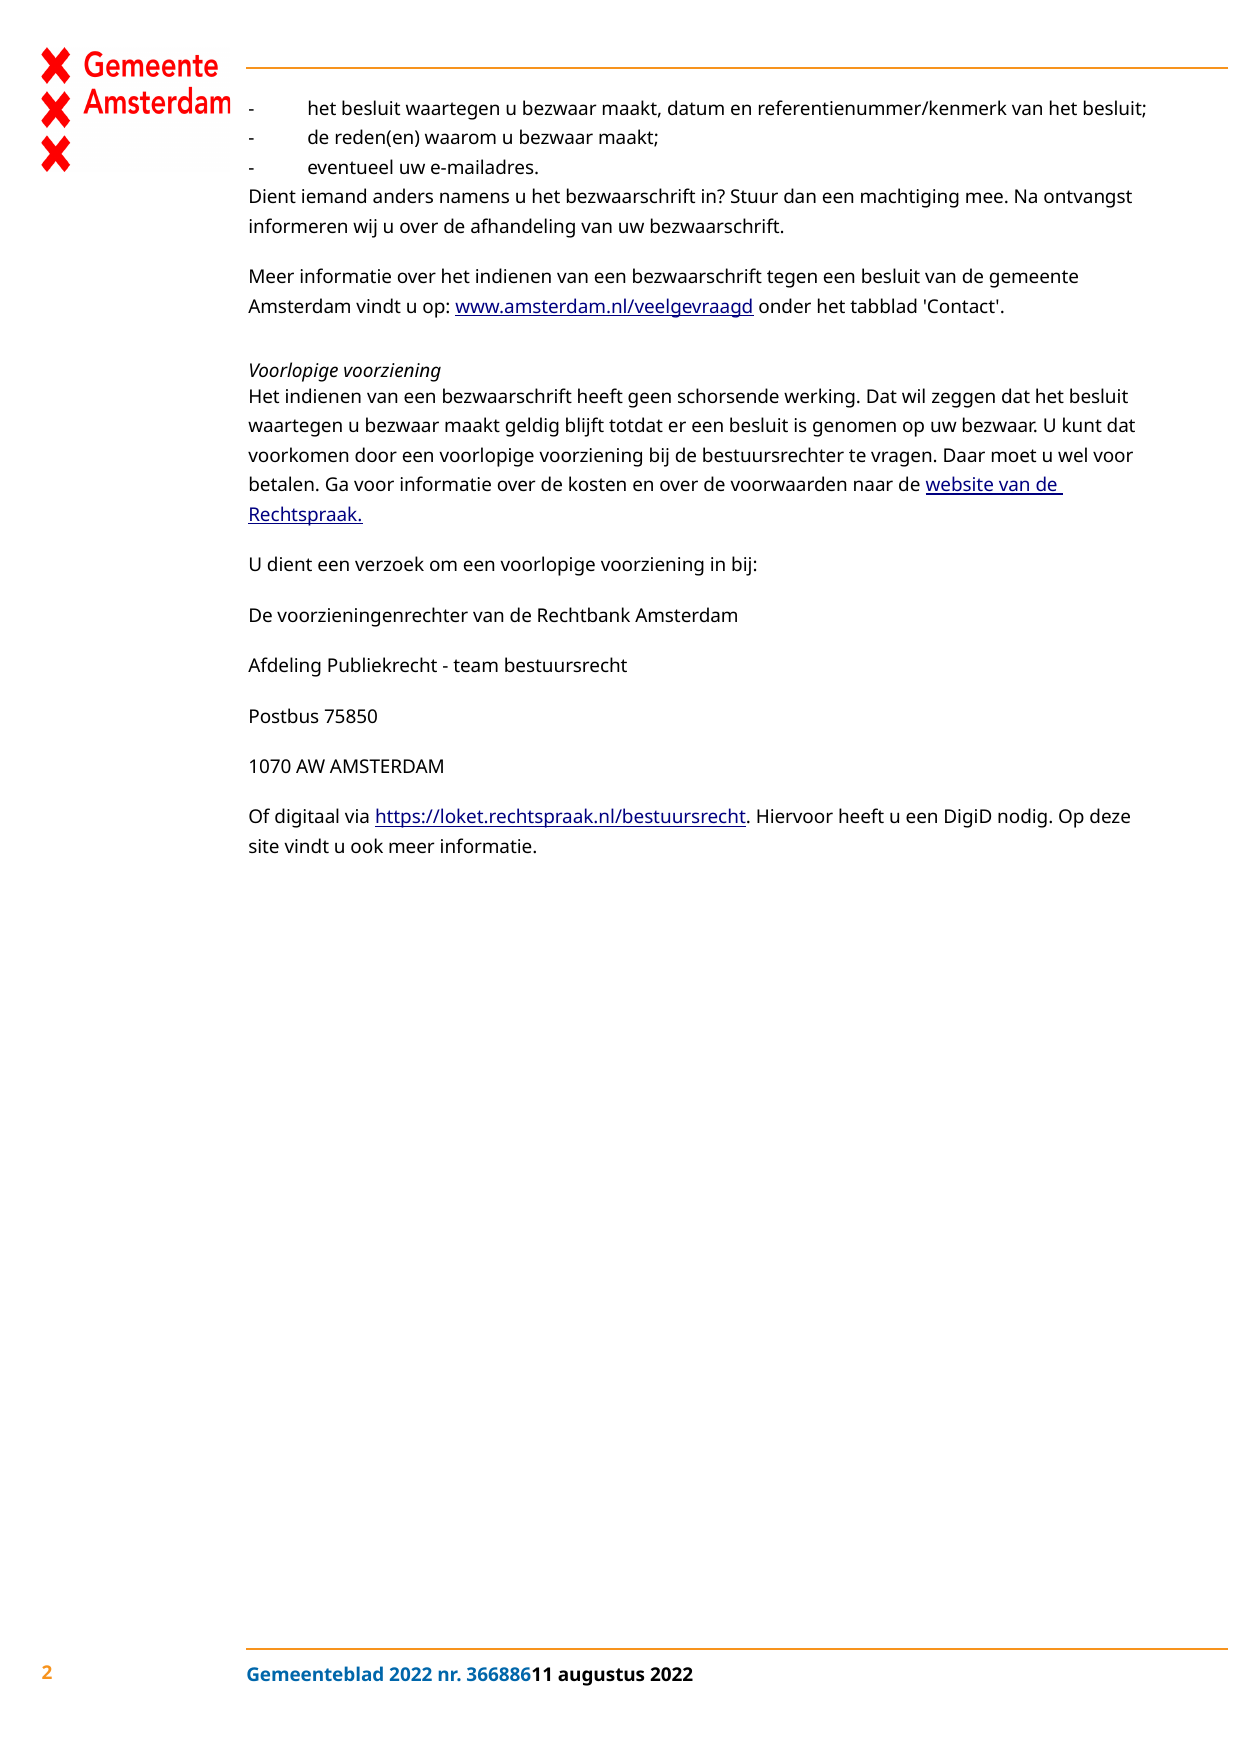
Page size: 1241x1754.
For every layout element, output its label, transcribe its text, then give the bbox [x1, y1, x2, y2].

text Het indienen van een bezwaarschrift heeft geen schorsende werking. Dat wil zeggen dat het besluit waartegen u bezwaar maakt geldig blijft totdat er een besluit is genomen op uw bezwaar. U kunt dat voorkomen door een voorlopige voorziening bij de bestuursrechter te vragen. Daar moet u wel voor betalen. Ga voor informatie over de kosten en over de voorwaarden naar de website van de Rechtspraak. [248, 383, 1152, 527]
picture [41, 47, 231, 172]
text Voorlopige voorziening [248, 357, 1152, 383]
text Afdeling Publiekrecht - team bestuursrecht [248, 652, 1152, 678]
text Of digitaal via https://loket.rechtspraak.nl/bestuursrecht. Hiervoor heeft u een DigiD nodig. Op deze site vindt u ook meer informatie. [248, 804, 1152, 859]
text De voorzieningenrechter van de Rechtbank Amsterdam [248, 602, 1152, 628]
list het besluit waartegen u bezwaar maakt, datum en referentienummer/kenmerk van het besluit; [248, 95, 1152, 121]
text Meer informatie over het indienen van een bezwaarschrift tegen een besluit van de gemeente Amsterdam vindt u op: www.amsterdam.nl/veelgevraagd onder het tabblad 'Contact'. [248, 263, 1152, 319]
text 1070 AW AMSTERDAM [248, 753, 1152, 779]
text U dient een verzoek om een voorlopige voorziening in bij: [248, 552, 1152, 577]
text Postbus 75850 [248, 703, 1152, 728]
list de reden(en) waarom u bezwaar maakt; [248, 124, 1152, 150]
text Dient iemand anders namens u het bezwaarschrift in? Stuur dan een machtiging mee. Na ontvangst informeren wij u over de afhandeling van uw bezwaarschrift. [248, 183, 1152, 239]
list eventueel uw e-mailadres. [248, 154, 1152, 180]
